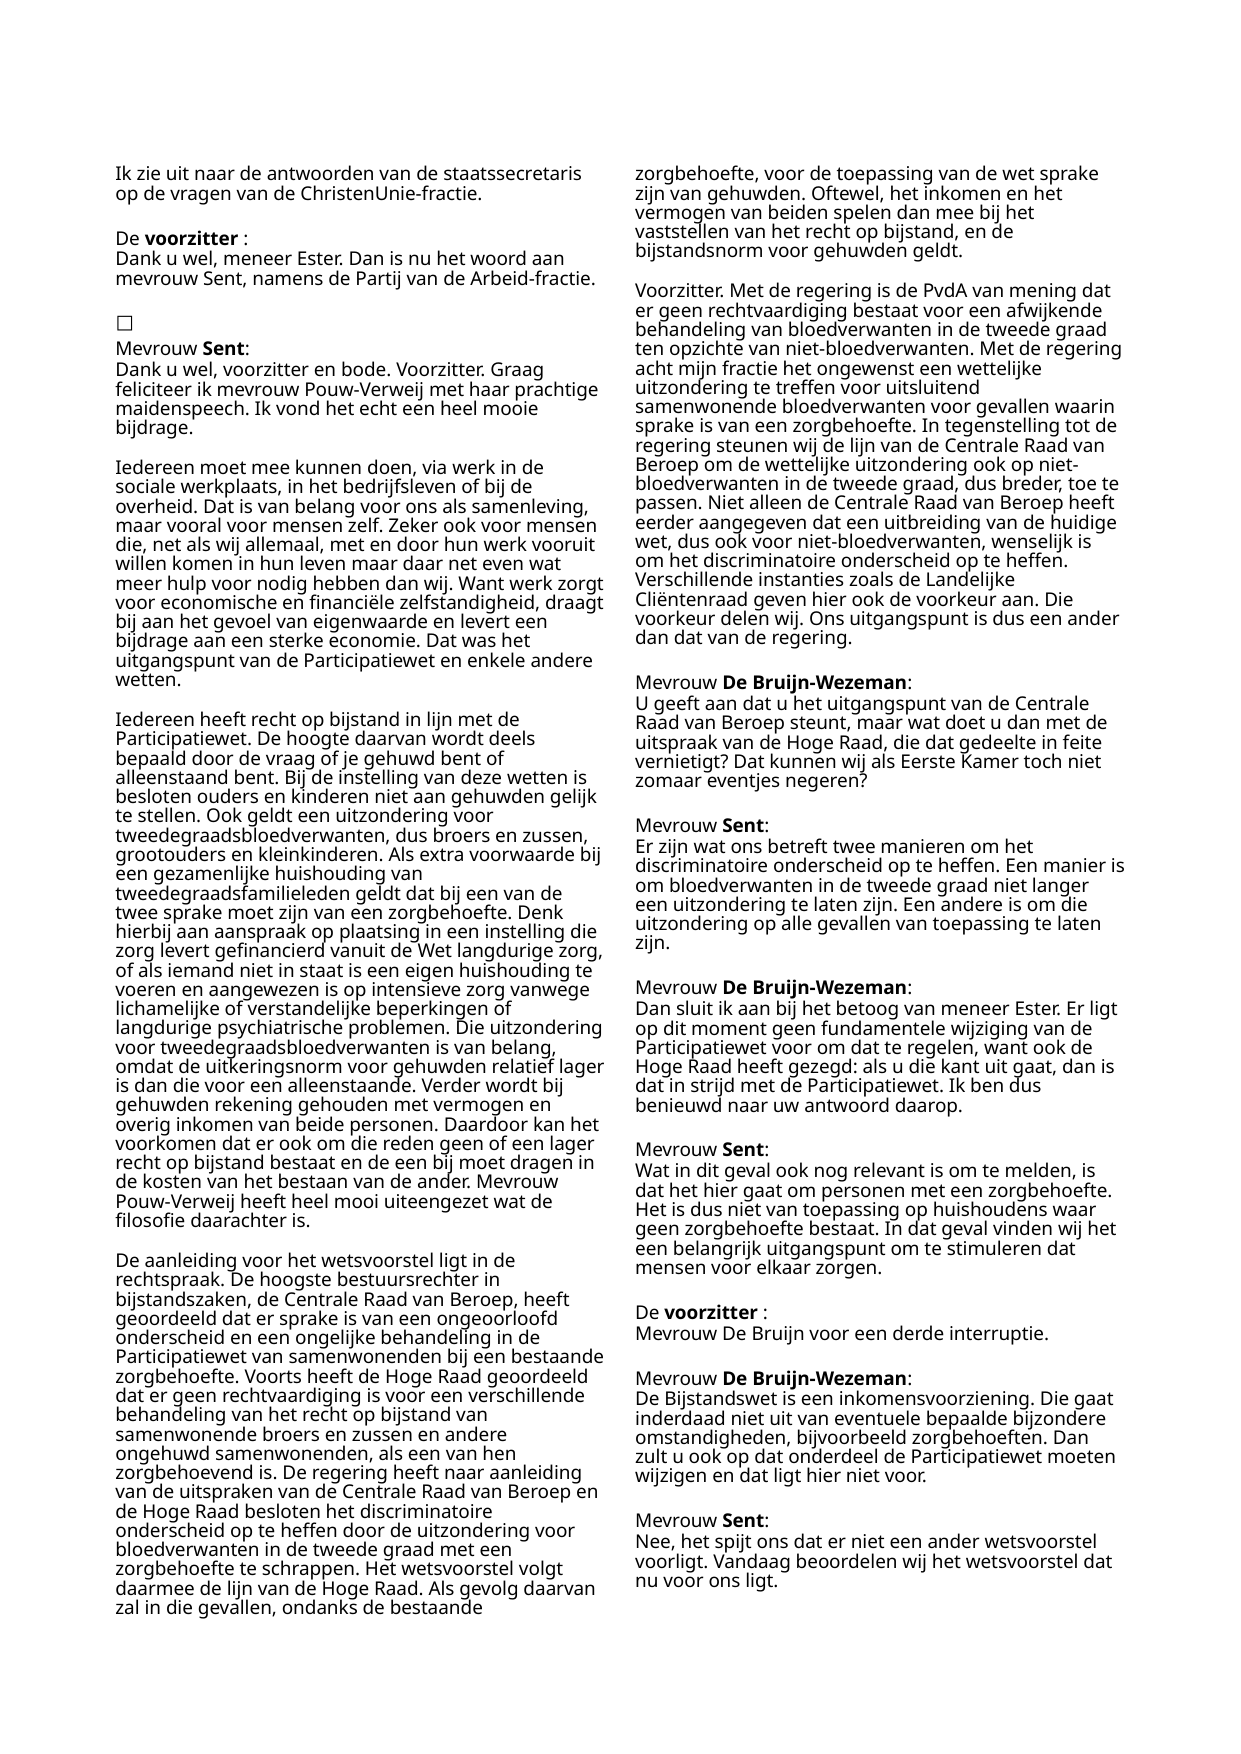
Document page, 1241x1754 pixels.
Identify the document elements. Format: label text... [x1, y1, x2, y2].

text Iedereen moet mee kunnen doen, via werk in de sociale werkplaats, in het bedrijfsleven of bij de overheid. Dat is van belang voor ons als samenleving, maar vooral voor mensen zelf. Zeker ook voor mensen die, net als wij allemaal, met en door hun werk vooruit willen komen in hun leven maar daar net even wat meer hulp voor nodig hebben dan wij. Want werk zorgt voor economische en financiële zelfstandigheid, draagt bij aan het gevoel van eigenwaarde en levert een bijdrage aan een sterke economie. Dat was het uitgangspunt van de Participatiewet en enkele andere wetten. [115, 459, 605, 690]
text Mevrouw Sent: [635, 1137, 1125, 1162]
text ⬜ [115, 310, 605, 336]
text Dan sluit ik aan bij het betoog van meneer Ester. Er ligt op dit moment geen fundamentele wijziging van de Participatiewet voor om dat te regelen, want ook de Hoge Raad heeft gezegd: als u die kant uit gaat, dan is dat in strijd met de Participatiewet. Ik ben dus benieuwd naar uw antwoord daarop. [635, 1000, 1125, 1116]
text Wat in dit geval ook nog relevant is om te melden, is dat het hier gaat om personen met een zorgbehoefte. Het is dus niet van toepassing op huishoudens waar geen zorgbehoefte bestaat. In dat geval vinden wij het een belangrijk uitgangspunt om te stimuleren dat mensen voor elkaar zorgen. [635, 1162, 1125, 1278]
text zorgbehoefte, voor de toepassing van de wet sprake zijn van gehuwden. Oftewel, het inkomen en het vermogen van beiden spelen dan mee bij het vaststellen van het recht op bijstand, en de bijstandsnorm voor gehuwden geldt. [635, 165, 1125, 262]
text Mevrouw Sent: [635, 812, 1125, 838]
text Mevrouw De Bruijn-Wezeman: [635, 1365, 1125, 1390]
text Iedereen heeft recht op bijstand in lijn met de Participatiewet. De hoogte daarvan wordt deels bepaald door de vraag of je gehuwd bent of alleenstaand bent. Bij de instelling van deze wetten is besloten ouders en kinderen niet aan gehuwden gelijk te stellen. Ook geldt een uitzondering voor tweedegraadsbloedverwanten, dus broers en zussen, grootouders en kleinkinderen. Als extra voorwaarde bij een gezamenlijke huishouding van tweedegraadsfamilieleden geldt dat bij een van de twee sprake moet zijn van een zorgbehoefte. Denk hierbij aan aanspraak op plaatsing in een instelling die zorg levert gefinancierd vanuit de Wet langdurige zorg, of als iemand niet in staat is een eigen huishouding te voeren en aangewezen is op intensieve zorg vanwege lichamelijke of verstandelijke beperkingen of langdurige psychiatrische problemen. Die uitzondering voor tweedegraadsbloedverwanten is van belang, omdat de uitkeringsnorm voor gehuwden relatief lager is dan die voor een alleenstaande. Verder wordt bij gehuwden rekening gehouden met vermogen en overig inkomen van beide personen. Daardoor kan het voorkomen dat er ook om die reden geen of een lager recht op bijstand bestaat en de een bij moet dragen in de kosten van het bestaan van de ander. Mevrouw Pouw-Verweij heeft heel mooi uiteengezet wat de filosofie daarachter is. [115, 711, 605, 1231]
text De Bijstandswet is een inkomensvoorziening. Die gaat inderdaad niet uit van eventuele bepaalde bijzondere omstandigheden, bijvoorbeeld zorgbehoeften. Dan zult u ook op dat onderdeel de Participatiewet moeten wijzigen en dat ligt hier niet voor. [635, 1390, 1125, 1487]
text Voorzitter. Met de regering is de PvdA van mening dat er geen rechtvaardiging bestaat voor een afwijkende behandeling van bloedverwanten in de tweede graad ten opzichte van niet-bloedverwanten. Met de regering acht mijn fractie het ongewenst een wettelijke uitzondering te treffen voor uitsluitend samenwonende bloedverwanten voor gevallen waarin sprake is van een zorgbehoefte. In tegenstelling tot de regering steunen wij de lijn van de Centrale Raad van Beroep om de wettelijke uitzondering ook op niet-bloedverwanten in de tweede graad, dus breder, toe te passen. Niet alleen de Centrale Raad van Beroep heeft eerder aangegeven dat een uitbreiding van de huidige wet, dus ook voor niet-bloedverwanten, wenselijk is om het discriminatoire onderscheid op te heffen. Verschillende instanties zoals de Landelijke Cliëntenraad geven hier ook de voorkeur aan. Die voorkeur delen wij. Ons uitgangspunt is dus een ander dan dat van de regering. [635, 282, 1125, 648]
text De voorzitter : [115, 225, 605, 250]
text Er zijn wat ons betreft twee manieren om het discriminatoire onderscheid op te heffen. Een manier is om bloedverwanten in de tweede graad niet langer een uitzondering te laten zijn. Een andere is om die uitzondering op alle gevallen van toepassing te laten zijn. [635, 838, 1125, 954]
text Nee, het spijt ons dat er niet een ander wetsvoorstel voorligt. Vandaag beoordelen wij het wetsvoorstel dat nu voor ons ligt. [635, 1533, 1125, 1591]
text Mevrouw De Bruijn voor een derde interruptie. [635, 1324, 1125, 1344]
text Dank u wel, voorzitter en bode. Voorzitter. Graag feliciteer ik mevrouw Pouw-Verweij met haar prachtige maidenspeech. Ik vond het echt een heel mooie bijdrage. [115, 361, 605, 438]
text Mevrouw Sent: [635, 1508, 1125, 1533]
text Mevrouw De Bruijn-Wezeman: [635, 974, 1125, 1000]
text De voorzitter : [635, 1299, 1125, 1324]
text Mevrouw Sent: [115, 336, 605, 361]
text Mevrouw De Bruijn-Wezeman: [635, 669, 1125, 695]
text De aanleiding voor het wetsvoorstel ligt in de rechtspraak. De hoogste bestuursrechter in bijstandszaken, de Centrale Raad van Beroep, heeft geoordeeld dat er sprake is van een ongeoorloofd onderscheid en een ongelijke behandeling in de Participatiewet van samenwonenden bij een bestaande zorgbehoefte. Voorts heeft de Hoge Raad geoordeeld dat er geen rechtvaardiging is voor een verschillende behandeling van het recht op bijstand van samenwonende broers en zussen en andere ongehuwd samenwonenden, als een van hen zorgbehoevend is. De regering heeft naar aanleiding van de uitspraken van de Centrale Raad van Beroep en de Hoge Raad besloten het discriminatoire onderscheid op te heffen door de uitzondering voor bloedverwanten in de tweede graad met een zorgbehoefte te schrappen. Het wetsvoorstel volgt daarmee de lijn van de Hoge Raad. Als gevolg daarvan zal in die gevallen, ondanks de bestaande [115, 1252, 605, 1618]
text Ik zie uit naar de antwoorden van de staatssecretaris op de vragen van de ChristenUnie-fractie. [115, 165, 605, 204]
text Dank u wel, meneer Ester. Dan is nu het woord aan mevrouw Sent, namens de Partij van de Arbeid-fractie. [115, 250, 605, 289]
text U geeft aan dat u het uitgangspunt van de Centrale Raad van Beroep steunt, maar wat doet u dan met de uitspraak van de Hoge Raad, die dat gedeelte in feite vernietigt? Dat kunnen wij als Eerste Kamer toch niet zomaar eventjes negeren? [635, 695, 1125, 791]
